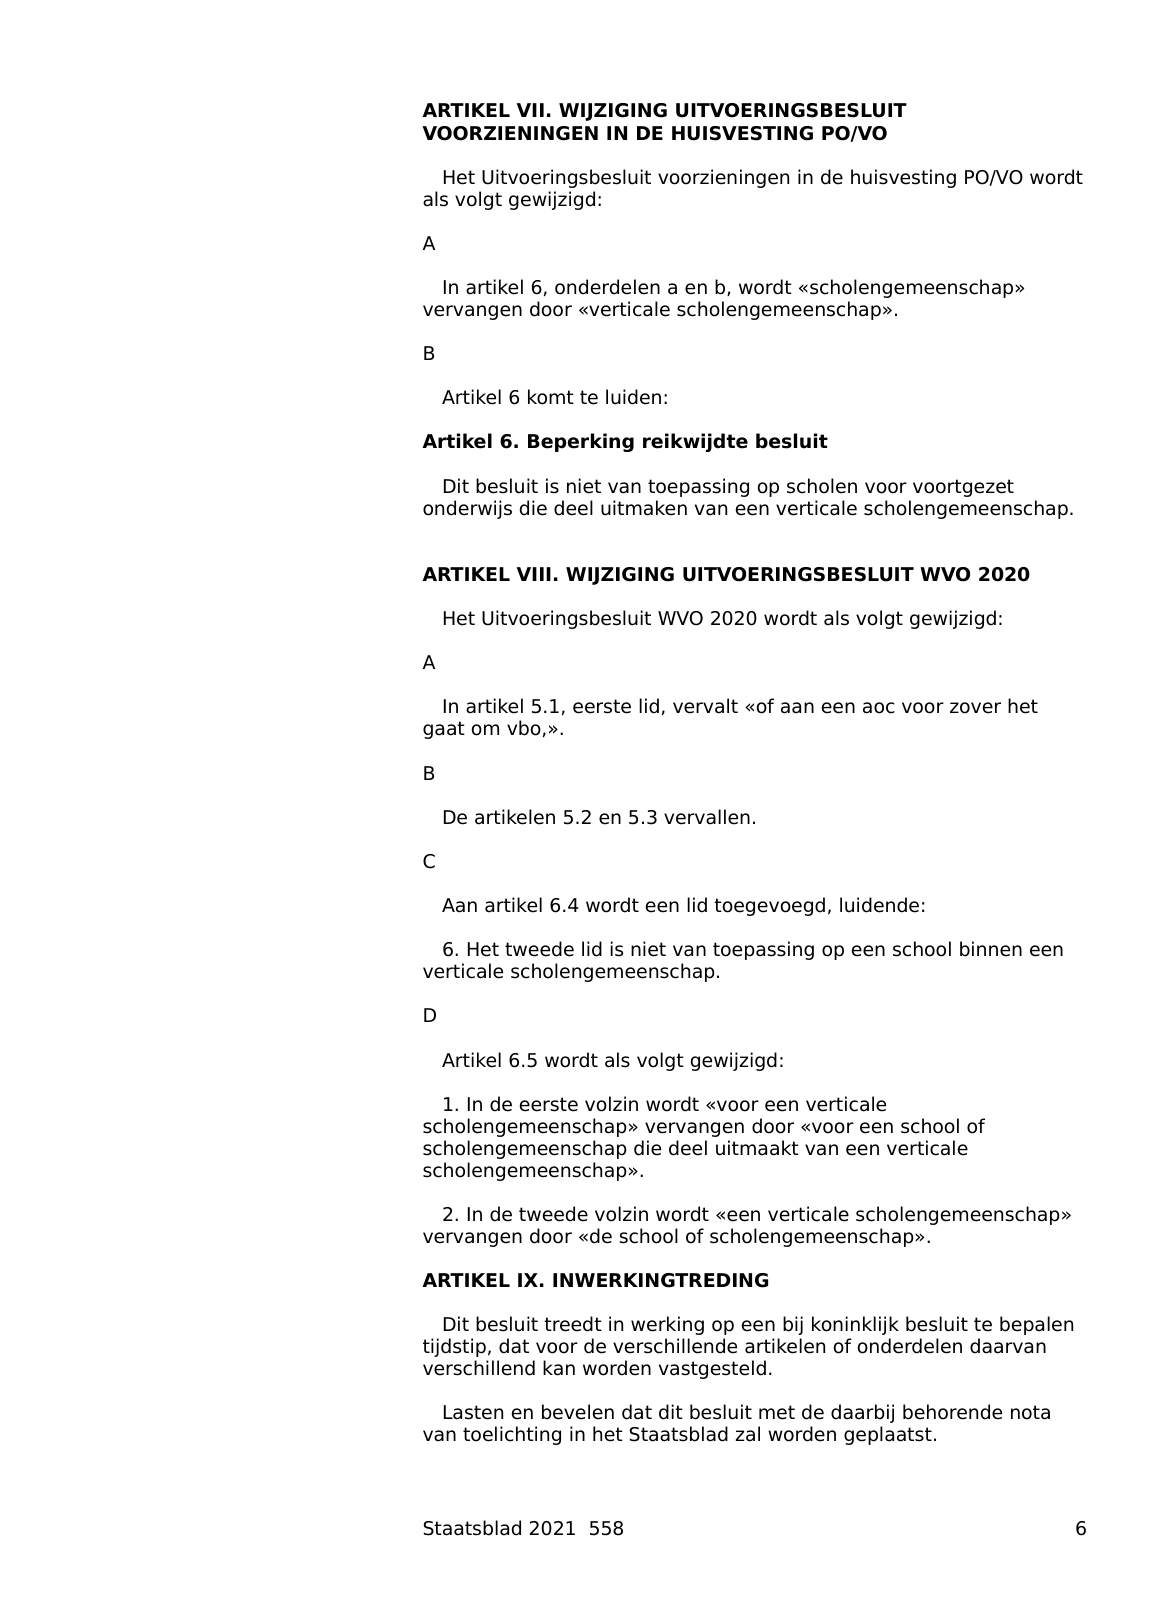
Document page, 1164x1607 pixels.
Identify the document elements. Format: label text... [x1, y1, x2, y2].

subtitle Artikel 6. Beperking reikwijdte besluit [422, 431, 1087, 453]
text 1. In de eerste volzin wordt «voor een verticale scholengemeenschap» vervangen door «voor een school of scholengemeenschap die deel uitmaakt van een verticale scholengemeenschap». [422, 1094, 1087, 1182]
text Het Uitvoeringsbesluit voorzieningen in de huisvesting PO/VO wordt als volgt gewijzigd: [422, 167, 1087, 211]
subtitle ARTIKEL IX. INWERKINGTREDING [422, 1270, 1087, 1292]
text Dit besluit treedt in werking op een bij koninklijk besluit te bepalen tijdstip, dat voor de verschillende artikelen of onderdelen daarvan verschillend kan worden vastgesteld. [422, 1314, 1087, 1380]
text Het Uitvoeringsbesluit WVO 2020 wordt als volgt gewijzigd: [422, 608, 1087, 630]
text D [422, 1005, 1087, 1027]
text A [422, 233, 1087, 255]
text 2. In de tweede volzin wordt «een verticale scholengemeenschap» vervangen door «de school of scholengemeenschap». [422, 1204, 1087, 1248]
text A [422, 652, 1087, 674]
subtitle ARTIKEL VIII. WIJZIGING UITVOERINGSBESLUIT WVO 2020 [422, 564, 1087, 586]
text Aan artikel 6.4 wordt een lid toegevoegd, luidende: [422, 895, 1087, 917]
text B [422, 343, 1087, 365]
text In artikel 6, onderdelen a en b, wordt «scholengemeenschap» vervangen door «verticale scholengemeenschap». [422, 277, 1087, 321]
text De artikelen 5.2 en 5.3 vervallen. [422, 807, 1087, 829]
text Artikel 6.5 wordt als volgt gewijzigd: [422, 1049, 1087, 1071]
text 6. Het tweede lid is niet van toepassing op een school binnen een verticale scholengemeenschap. [422, 939, 1087, 983]
text Dit besluit is niet van toepassing op scholen voor voortgezet onderwijs die deel uitmaken van een verticale scholengemeenschap. [422, 476, 1087, 519]
text Artikel 6 komt te luiden: [422, 387, 1087, 409]
text B [422, 762, 1087, 784]
text C [422, 851, 1087, 873]
text Lasten en bevelen dat dit besluit met de daarbij behorende nota van toelichting in het Staatsblad zal worden geplaatst. [422, 1402, 1087, 1446]
subtitle ARTIKEL VII. WIJZIGING UITVOERINGSBESLUIT VOORZIENINGEN IN DE HUISVESTING PO/VO [422, 100, 1087, 144]
text In artikel 5.1, eerste lid, vervalt «of aan een aoc voor zover het gaat om vbo,». [422, 696, 1087, 740]
